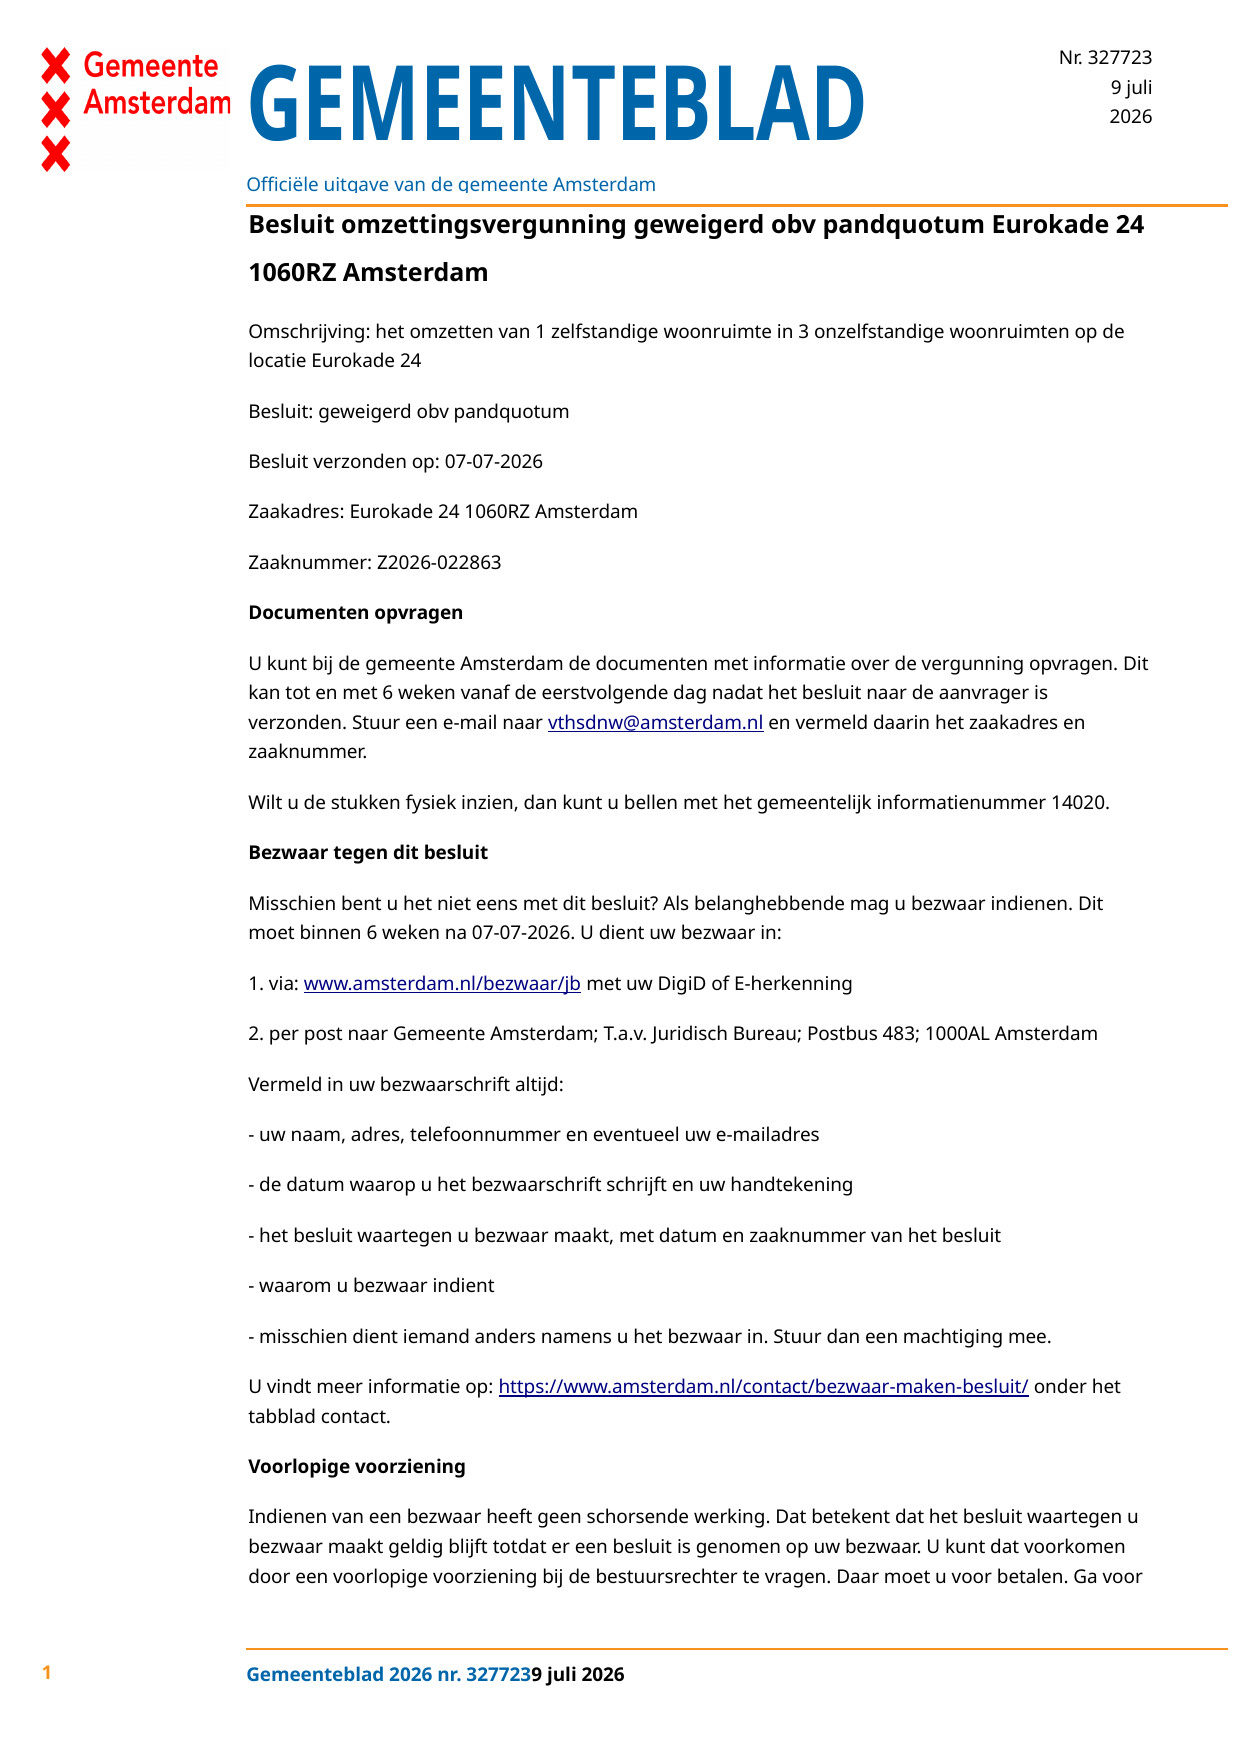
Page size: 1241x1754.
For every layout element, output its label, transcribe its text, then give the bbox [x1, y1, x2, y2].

text Besluit verzonden op: 07-07-2026 [248, 448, 1152, 474]
text Documenten opvragen [248, 599, 1152, 625]
text - de datum waarop u het bezwaarschrift schrijft en uw handtekening [248, 1172, 1152, 1197]
text - uw naam, adres, telefoonnummer en eventueel uw e-mailadres [248, 1121, 1152, 1147]
text Wilt u de stukken fysiek inzien, dan kunt u bellen met het gemeentelijk informatienummer 14020. [248, 789, 1152, 815]
text 1. via: www.amsterdam.nl/bezwaar/jb met uw DigiD of E-herkenning [248, 970, 1152, 996]
text Misschien bent u het niet eens met dit besluit? Als belanghebbende mag u bezwaar indienen. Dit moet binnen 6 weken na 07-07-2026. U dient uw bezwaar in: [248, 890, 1152, 945]
text Zaakadres: Eurokade 24 1060RZ Amsterdam [248, 499, 1152, 524]
text - misschien dient iemand anders namens u het bezwaar in. Stuur dan een machtiging mee. [248, 1323, 1152, 1349]
text Besluit omzettingsvergunning geweigerd obv pandquotum Eurokade 24 1060RZ Amsterdam [248, 207, 1152, 288]
text Voorlopige voorziening [248, 1453, 1152, 1479]
text Vermeld in uw bezwaarschrift altijd: [248, 1071, 1152, 1097]
text Zaaknummer: Z2026-022863 [248, 549, 1152, 575]
text U vindt meer informatie op: https://www.amsterdam.nl/contact/bezwaar-maken-besluit/ onder het tabblad contact. [248, 1373, 1152, 1429]
text 2. per post naar Gemeente Amsterdam; T.a.v. Juridisch Bureau; Postbus 483; 1000AL Amsterdam [248, 1020, 1152, 1046]
text Besluit: geweigerd obv pandquotum [248, 398, 1152, 424]
text - waarom u bezwaar indient [248, 1272, 1152, 1298]
picture [41, 47, 231, 172]
text Bezwaar tegen dit besluit [248, 839, 1152, 865]
text U kunt bij de gemeente Amsterdam de documenten met informatie over de vergunning opvragen. Dit kan tot en met 6 weken vanaf de eerstvolgende dag nadat het besluit naar de aanvrager is verzonden. Stuur een e-mail naar vthsdnw@amsterdam.nl en vermeld daarin het zaakadres en zaaknummer. [248, 650, 1152, 764]
text Indienen van een bezwaar heeft geen schorsende werking. Dat betekent dat het besluit waartegen u bezwaar maakt geldig blijft totdat er een besluit is genomen op uw bezwaar. U kunt dat voorkomen door een voorlopige voorziening bij de bestuursrechter te vragen. Daar moet u voor betalen. Ga voor [248, 1504, 1152, 1589]
text - het besluit waartegen u bezwaar maakt, met datum en zaaknummer van het besluit [248, 1222, 1152, 1248]
text Omschrijving: het omzetten van 1 zelfstandige woonruimte in 3 onzelfstandige woonruimten op de locatie Eurokade 24 [248, 318, 1152, 373]
